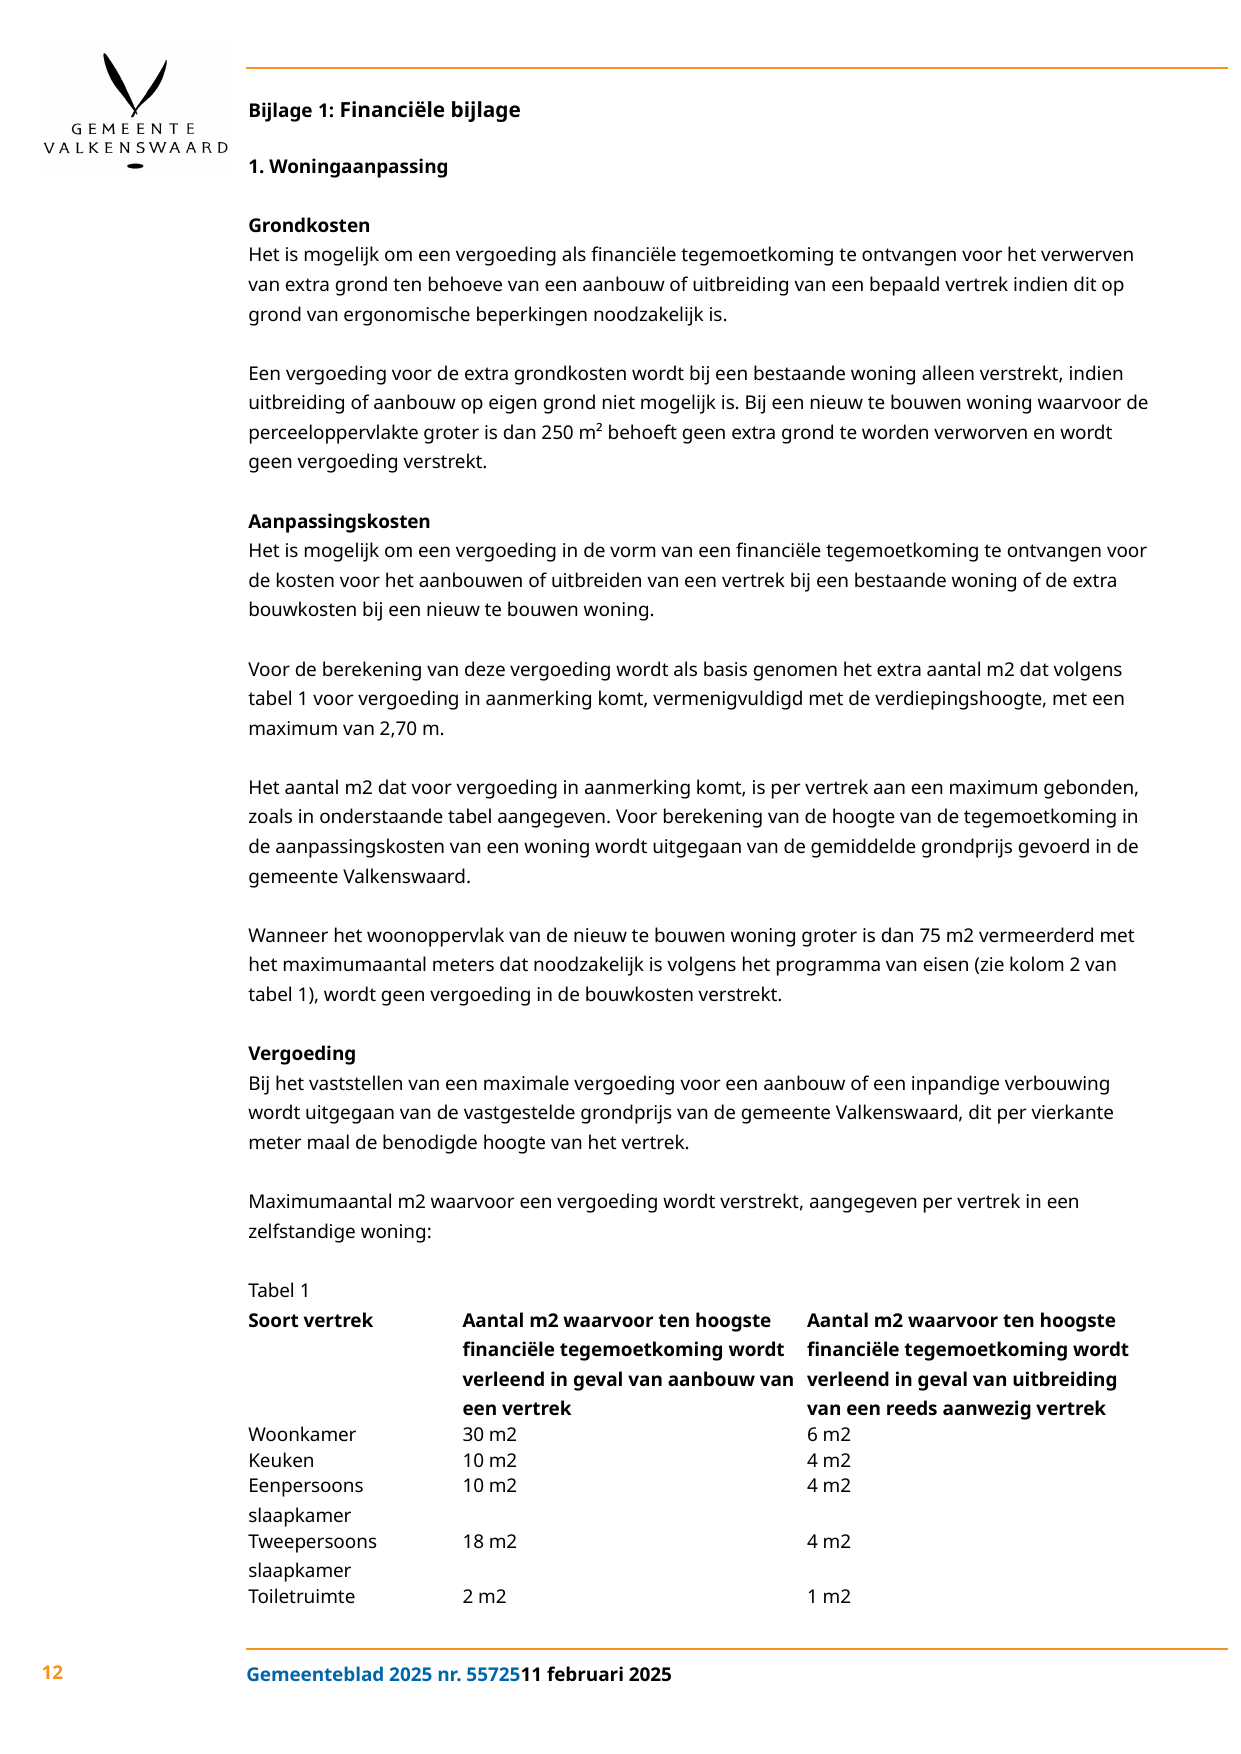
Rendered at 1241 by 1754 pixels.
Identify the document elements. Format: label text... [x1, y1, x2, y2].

text Tabel 1 [248, 1277, 1152, 1303]
text Aanpassingskosten [248, 508, 1152, 534]
text Vergoeding [248, 1040, 1152, 1066]
text Het is mogelijk om een vergoeding in de vorm van een financiële tegemoetkoming te ontvangen voor de kosten voor het aanbouwen of uitbreiden van een vertrek bij een bestaande woning of de extra bouwkosten bij een nieuw te bouwen woning. [248, 537, 1152, 622]
table_cell Keuken [248, 1447, 462, 1473]
table_header Soort vertrek [248, 1307, 462, 1421]
text Voor de berekening van deze vergoeding wordt als basis genomen het extra aantal m2 dat volgens tabel 1 voor vergoeding in aanmerking komt, vermenigvuldigd met de verdiepingshoogte, met een maximum van 2,70 m. [248, 656, 1152, 741]
table_cell 18 m2 [462, 1528, 807, 1583]
table_cell 4 m2 [807, 1528, 1152, 1583]
table_cell 10 m2 [462, 1473, 807, 1528]
table_header Aantal m2 waarvoor ten hoogste financiële tegemoetkoming wordt verleend in geval van aanbouw van een vertrek [462, 1307, 807, 1421]
table_cell 1 m2 [807, 1583, 1152, 1609]
text Het is mogelijk om een vergoeding als financiële tegemoetkoming te ontvangen voor het verwerven van extra grond ten behoeve van een aanbouw of uitbreiding van een bepaald vertrek indien dit op grond van ergonomische beperkingen noodzakelijk is. [248, 242, 1152, 327]
table_cell 10 m2 [462, 1447, 807, 1473]
table_cell 2 m2 [462, 1583, 807, 1609]
text 1. Woningaanpassing [248, 153, 1152, 179]
text Bij het vaststellen van een maximale vergoeding voor een aanbouw of een inpandige verbouwing wordt uitgegaan van de vastgestelde grondprijs van de gemeente Valkenswaard, dit per vierkante meter maal de benodigde hoogte van het vertrek. [248, 1070, 1152, 1155]
text Wanneer het woonoppervlak van de nieuw te bouwen woning groter is dan 75 m2 vermeerderd met het maximumaantal meters dat noodzakelijk is volgens het programma van eisen (zie kolom 2 van tabel 1), wordt geen vergoeding in de bouwkosten verstrekt. [248, 922, 1152, 1007]
text Het aantal m2 dat voor vergoeding in aanmerking komt, is per vertrek aan een maximum gebonden, zoals in onderstaande tabel aangegeven. Voor berekening van de hoogte van de tegemoetkoming in de aanpassingskosten van een woning wordt uitgegaan van de gemiddelde grondprijs gevoerd in de gemeente Valkenswaard. [248, 774, 1152, 889]
table_cell 30 m2 [462, 1421, 807, 1447]
picture [41, 47, 231, 172]
table_header Aantal m2 waarvoor ten hoogste financiële tegemoetkoming wordt verleend in geval van uitbreiding van een reeds aanwezig vertrek [807, 1307, 1152, 1421]
table_cell Eenpersoons slaapkamer [248, 1473, 462, 1528]
table_cell Woonkamer [248, 1421, 462, 1447]
table_cell Tweepersoons slaapkamer [248, 1528, 462, 1583]
text Maximumaantal m2 waarvoor een vergoeding wordt verstrekt, aangegeven per vertrek in een zelfstandige woning: [248, 1188, 1152, 1244]
table_cell 4 m2 [807, 1473, 1152, 1528]
table_cell 6 m2 [807, 1421, 1152, 1447]
table_cell 4 m2 [807, 1447, 1152, 1473]
table_cell Toiletruimte [248, 1583, 462, 1609]
text Bijlage 1: Financiële bijlage [248, 95, 1152, 123]
text Een vergoeding voor de extra grondkosten wordt bij een bestaande woning alleen verstrekt, indien uitbreiding of aanbouw op eigen grond niet mogelijk is. Bij een nieuw te bouwen woning waarvoor de perceeloppervlakte groter is dan 250 m² behoeft geen extra grond te worden verworven en wordt geen vergoeding verstrekt. [248, 360, 1152, 474]
text Grondkosten [248, 212, 1152, 238]
